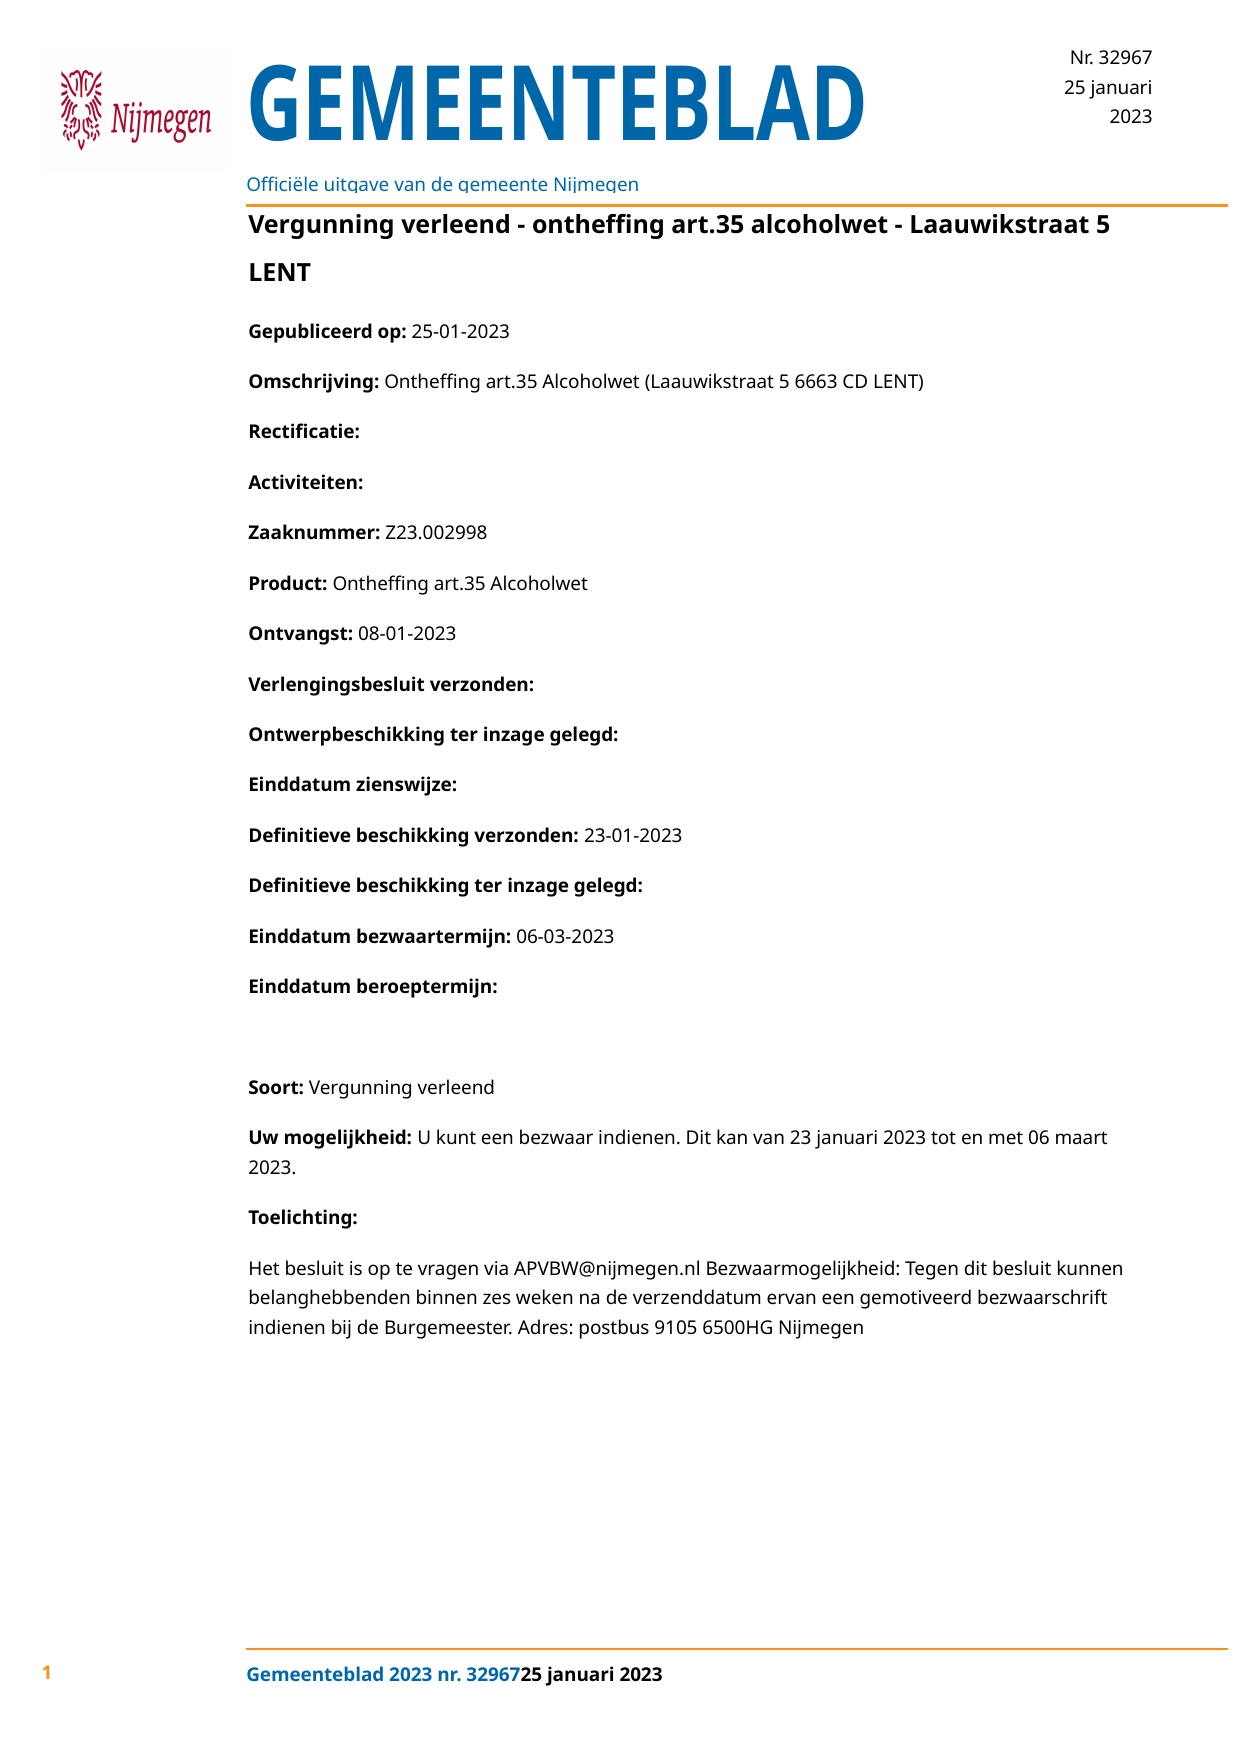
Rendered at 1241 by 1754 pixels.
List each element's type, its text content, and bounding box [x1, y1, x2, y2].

text Uw mogelijkheid: U kunt een bezwaar indienen. Dit kan van 23 januari 2023 tot en met 06 maart 2023. [248, 1124, 1152, 1180]
text Einddatum bezwaartermijn: 06-03-2023 [248, 923, 1152, 949]
text Rectificatie: [248, 419, 1152, 444]
text Soort: Vergunning verleend [248, 1074, 1152, 1100]
text Einddatum zienswijze: [248, 772, 1152, 797]
text Einddatum beroeptermijn: [248, 973, 1152, 999]
text Verlengingsbesluit verzonden: [248, 671, 1152, 697]
text Definitieve beschikking ter inzage gelegd: [248, 872, 1152, 898]
text Activiteiten: [248, 469, 1152, 495]
text Toelichting: [248, 1204, 1152, 1230]
picture [41, 47, 231, 172]
text Het besluit is op te vragen via APVBW@nijmegen.nl Bezwaarmogelijkheid: Tegen dit besluit kunnen belanghebbenden binnen zes weken na de verzenddatum ervan een gemotiveerd bezwaarschrift indienen bij de Burgemeester. Adres: postbus 9105 6500HG Nijmegen [248, 1255, 1152, 1340]
text Vergunning verleend - ontheffing art.35 alcoholwet - Laauwikstraat 5 LENT [248, 207, 1152, 288]
text Zaaknummer: Z23.002998 [248, 519, 1152, 545]
text Ontwerpbeschikking ter inzage gelegd: [248, 721, 1152, 747]
text Omschrijving: Ontheffing art.35 Alcoholwet (Laauwikstraat 5 6663 CD LENT) [248, 368, 1152, 394]
text Ontvangst: 08-01-2023 [248, 620, 1152, 646]
text Definitieve beschikking verzonden: 23-01-2023 [248, 822, 1152, 848]
text Product: Ontheffing art.35 Alcoholwet [248, 570, 1152, 596]
text Gepubliceerd op: 25-01-2023 [248, 318, 1152, 344]
